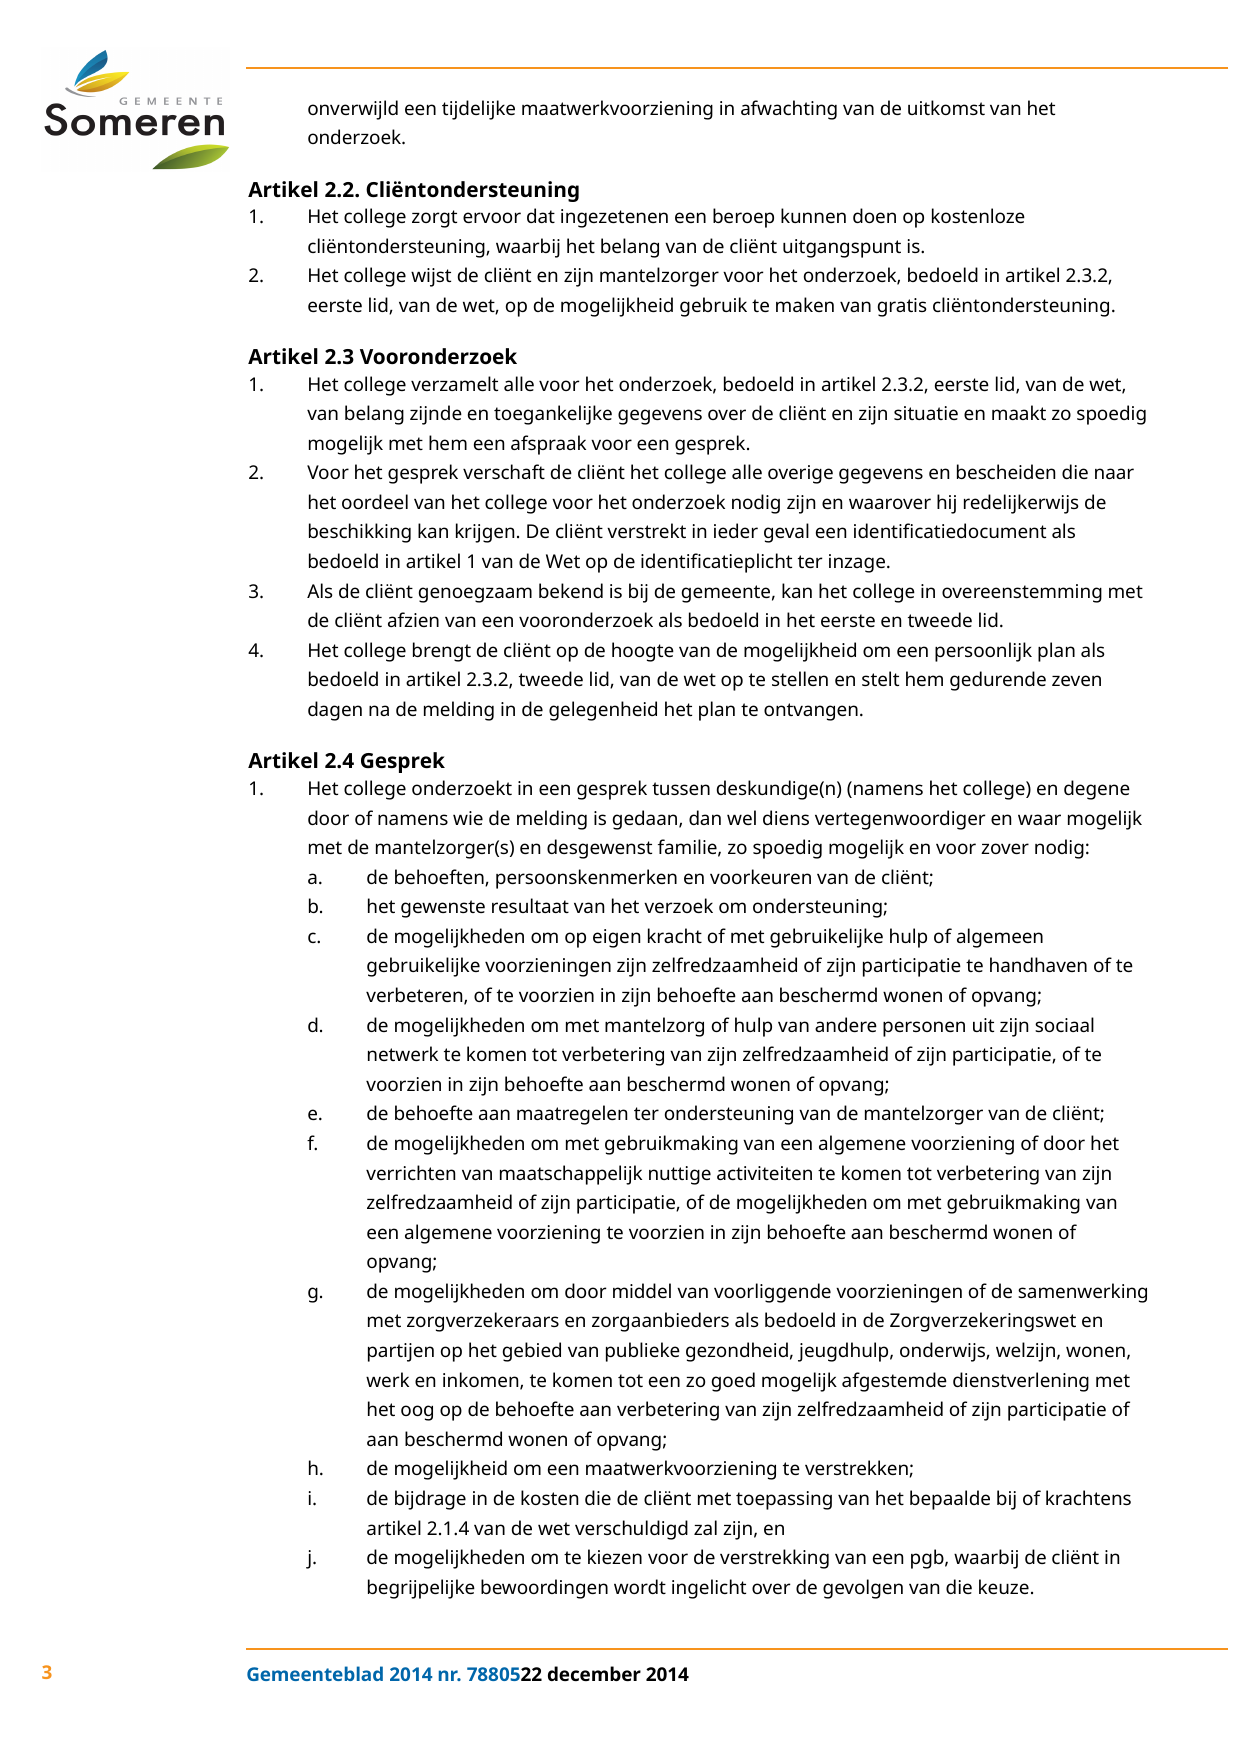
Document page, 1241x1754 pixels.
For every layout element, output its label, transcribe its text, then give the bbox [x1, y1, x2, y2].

list het gewenste resultaat van het verzoek om ondersteuning; [307, 893, 1152, 919]
list Het college verzamelt alle voor het onderzoek, bedoeld in artikel 2.3.2, eerste lid, van de wet, van belang zijnde en toegankelijke gegevens over de cliënt en zijn situatie en maakt zo spoedig mogelijk met hem een afspraak voor een gesprek. [248, 371, 1152, 456]
list Het college zorgt ervoor dat ingezetenen een beroep kunnen doen op kostenloze cliëntondersteuning, waarbij het belang van de cliënt uitgangspunt is. [248, 203, 1152, 258]
list de mogelijkheden om te kiezen voor de verstrekking van een pgb, waarbij de cliënt in begrijpelijke bewoordingen wordt ingelicht over de gevolgen van die keuze. [307, 1544, 1152, 1599]
list de behoefte aan maatregelen ter ondersteuning van de mantelzorger van de cliënt; [307, 1101, 1152, 1126]
list de mogelijkheid om een maatwerkvoorziening te verstrekken; [307, 1456, 1152, 1481]
text Artikel 2.2. Cliëntondersteuning [248, 175, 1152, 203]
list Voor het gesprek verschaft de cliënt het college alle overige gegevens en bescheiden die naar het oordeel van het college voor het onderzoek nodig zijn en waarover hij redelijkerwijs de beschikking kan krijgen. De cliënt verstrekt in ieder geval een identificatiedocument als bedoeld in artikel 1 van de Wet op de identificatieplicht ter inzage. [248, 459, 1152, 574]
list Het college brengt de cliënt op de hoogte van de mogelijkheid om een persoonlijk plan als bedoeld in artikel 2.3.2, tweede lid, van de wet op te stellen en stelt hem gedurende zeven dagen na de melding in de gelegenheid het plan te ontvangen. [248, 637, 1152, 722]
list de mogelijkheden om met mantelzorg of hulp van andere personen uit zijn sociaal netwerk te komen tot verbetering van zijn zelfredzaamheid of zijn participatie, of te voorzien in zijn behoefte aan beschermd wonen of opvang; [307, 1012, 1152, 1097]
text Artikel 2.3 Vooronderzoek [248, 342, 1152, 371]
list Als de cliënt genoegzaam bekend is bij de gemeente, kan het college in overeenstemming met de cliënt afzien van een vooronderzoek als bedoeld in het eerste en tweede lid. [248, 578, 1152, 633]
text Artikel 2.4 Gesprek [248, 747, 1152, 775]
list onverwijld een tijdelijke maatwerkvoorziening in afwachting van de uitkomst van het onderzoek. [248, 95, 1152, 150]
list de mogelijkheden om op eigen kracht of met gebruikelijke hulp of algemeen gebruikelijke voorzieningen zijn zelfredzaamheid of zijn participatie te handhaven of te verbeteren, of te voorzien in zijn behoefte aan beschermd wonen of opvang; [307, 923, 1152, 1008]
list Het college onderzoekt in een gesprek tussen deskundige(n) (namens het college) en degene door of namens wie de melding is gedaan, dan wel diens vertegenwoordiger en waar mogelijk met de mantelzorger(s) en desgewenst familie, zo spoedig mogelijk en voor zover nodig: [248, 775, 1152, 860]
picture [41, 47, 231, 172]
list de bijdrage in de kosten die de cliënt met toepassing van het bepaalde bij of krachtens artikel 2.1.4 van de wet verschuldigd zal zijn, en [307, 1485, 1152, 1540]
list de mogelijkheden om door middel van voorliggende voorzieningen of de samenwerking met zorgverzekeraars en zorgaanbieders als bedoeld in de Zorgverzekeringswet en partijen op het gebied van publieke gezondheid, jeugdhulp, onderwijs, welzijn, wonen, werk en inkomen, te komen tot een zo goed mogelijk afgestemde dienstverlening met het oog op de behoefte aan verbetering van zijn zelfredzaamheid of zijn participatie of aan beschermd wonen of opvang; [307, 1278, 1152, 1452]
list Het college wijst de cliënt en zijn mantelzorger voor het onderzoek, bedoeld in artikel 2.3.2, eerste lid, van de wet, op de mogelijkheid gebruik te maken van gratis cliëntondersteuning. [248, 262, 1152, 318]
list de mogelijkheden om met gebruikmaking van een algemene voorziening of door het verrichten van maatschappelijk nuttige activiteiten te komen tot verbetering van zijn zelfredzaamheid of zijn participatie, of de mogelijkheden om met gebruikmaking van een algemene voorziening te voorzien in zijn behoefte aan beschermd wonen of opvang; [307, 1130, 1152, 1274]
list de behoeften, persoonskenmerken en voorkeuren van de cliënt; [307, 864, 1152, 889]
